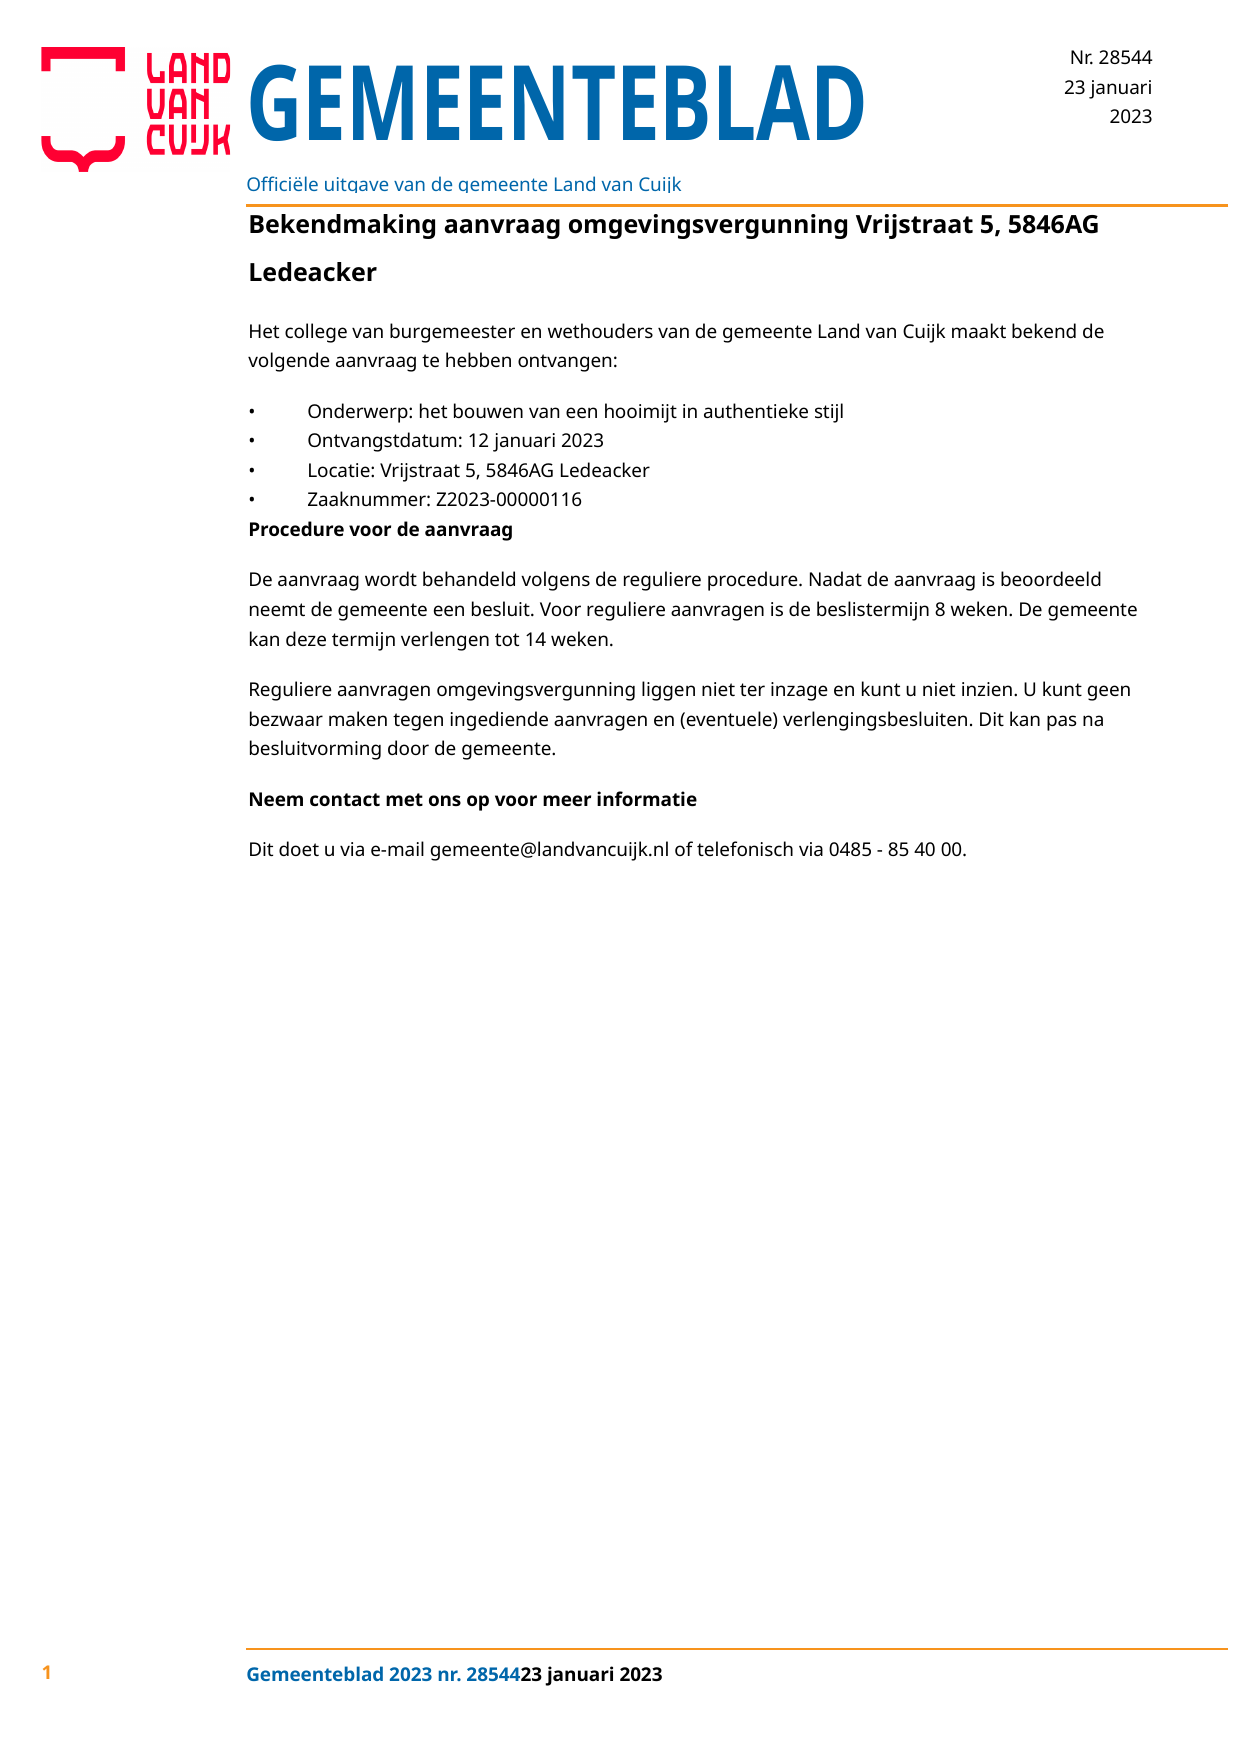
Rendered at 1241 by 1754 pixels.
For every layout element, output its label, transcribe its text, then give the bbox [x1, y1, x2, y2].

text Dit doet u via e-mail gemeente@landvancuijk.nl of telefonisch via 0485 - 85 40 00. [248, 836, 1152, 862]
text Bekendmaking aanvraag omgevingsvergunning Vrijstraat 5, 5846AG Ledeacker [248, 207, 1152, 288]
text De aanvraag wordt behandeld volgens de reguliere procedure. Nadat de aanvraag is beoordeeld neemt de gemeente een besluit. Voor reguliere aanvragen is de beslistermijn 8 weken. De gemeente kan deze termijn verlengen tot 14 weken. [248, 567, 1152, 652]
list Ontvangstdatum: 12 januari 2023 [248, 427, 1152, 453]
text Reguliere aanvragen omgevingsvergunning liggen niet ter inzage en kunt u niet inzien. U kunt geen bezwaar maken tegen ingediende aanvragen en (eventuele) verlengingsbesluiten. Dit kan pas na besluitvorming door de gemeente. [248, 676, 1152, 761]
list Onderwerp: het bouwen van een hooimijt in authentieke stijl [248, 398, 1152, 424]
text Procedure voor de aanvraag [248, 516, 1152, 542]
picture [41, 47, 231, 172]
text Neem contact met ons op voor meer informatie [248, 786, 1152, 812]
list Zaaknummer: Z2023-00000116 [248, 487, 1152, 512]
list Locatie: Vrijstraat 5, 5846AG Ledeacker [248, 457, 1152, 483]
text Het college van burgemeester en wethouders van de gemeente Land van Cuijk maakt bekend de volgende aanvraag te hebben ontvangen: [248, 318, 1152, 373]
